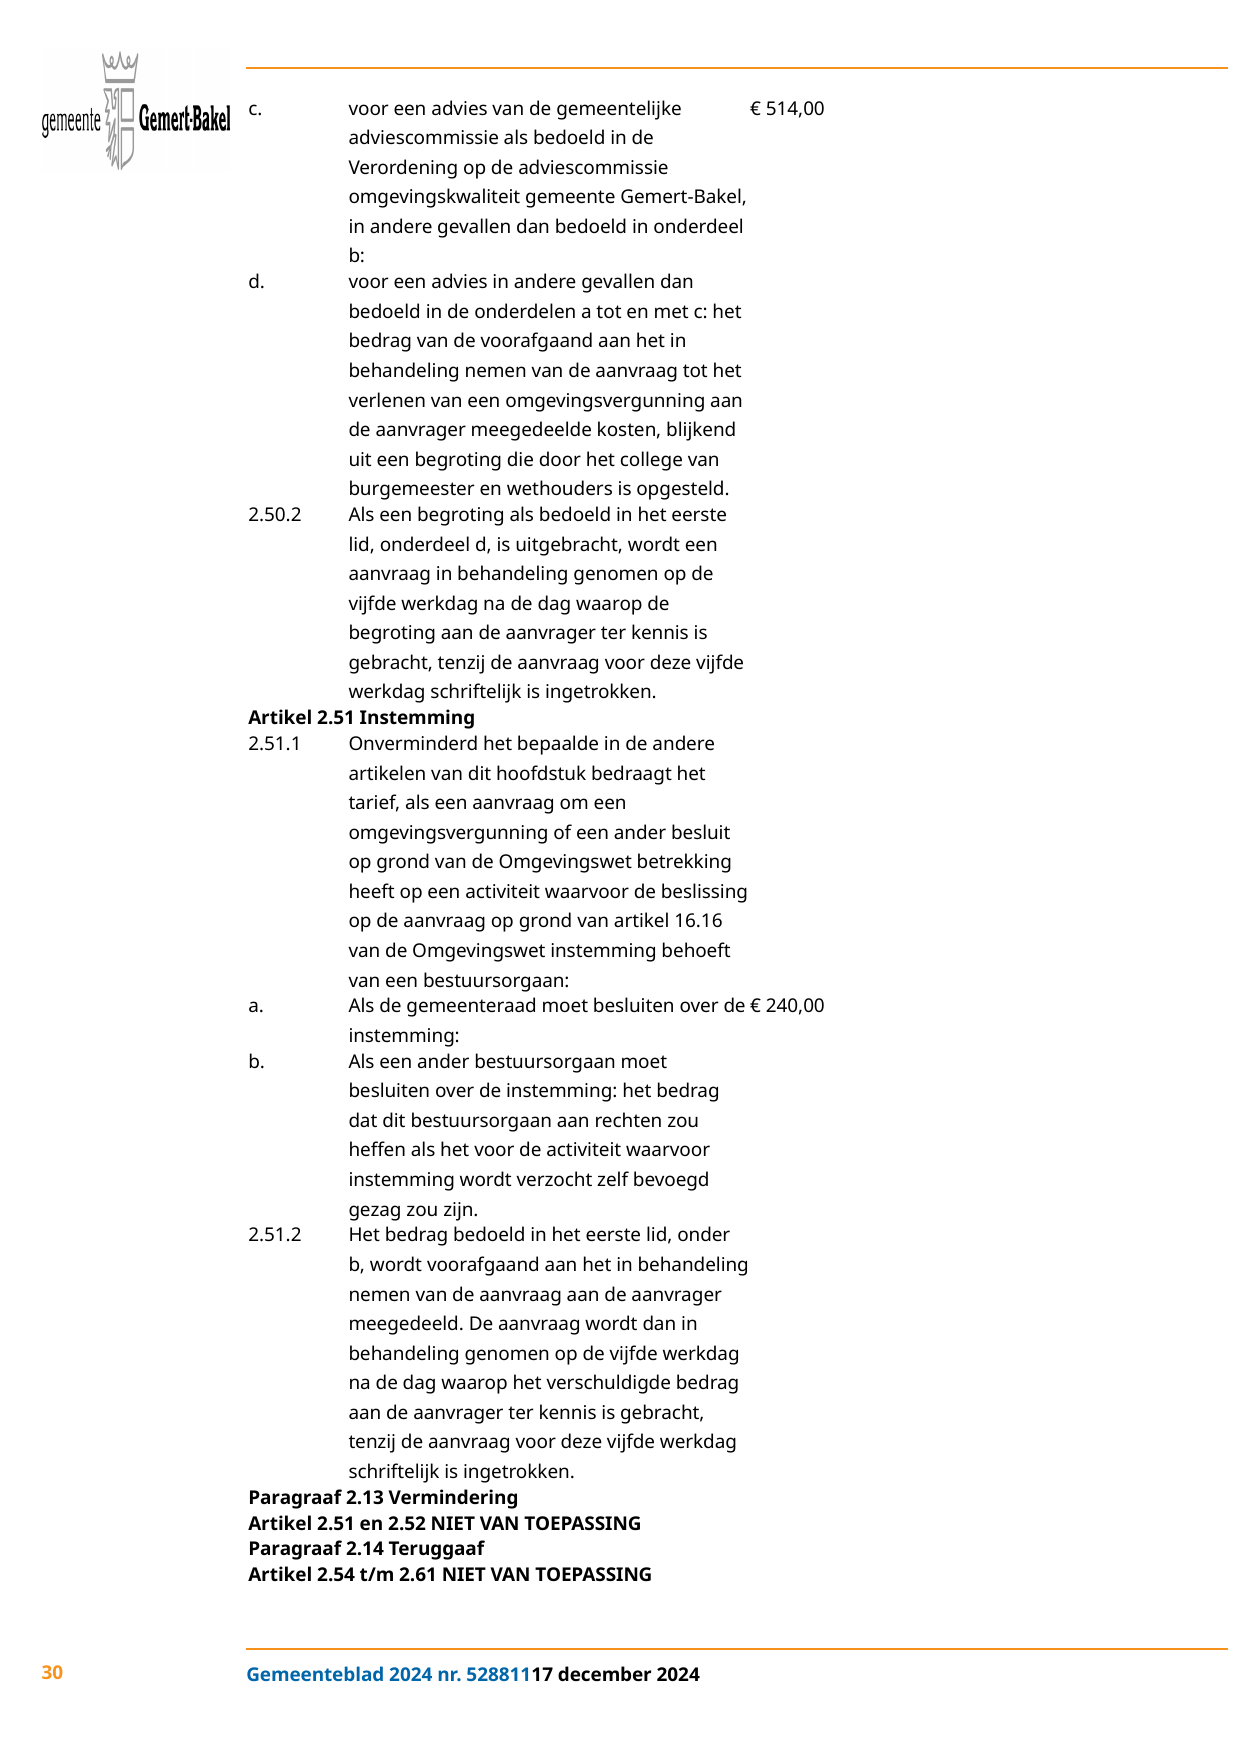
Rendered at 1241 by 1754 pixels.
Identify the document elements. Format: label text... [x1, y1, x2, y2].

table_cell Artikel 2.54 t/m 2.61 NIET VAN TOEPASSING [248, 1561, 951, 1587]
table_cell 2.50.2 [248, 501, 348, 704]
table_cell b. [248, 1048, 348, 1222]
table_cell Paragraaf 2.14 Teruggaaf [248, 1535, 951, 1561]
table_cell [951, 730, 1152, 993]
table_cell c. [248, 95, 348, 268]
table_cell [750, 1222, 951, 1484]
table_cell 2.51.2 [248, 1222, 348, 1484]
table_cell [750, 501, 951, 704]
table_cell Onverminderd het bepaalde in de andere artikelen van dit hoofdstuk bedraagt het tarief, als een aanvraag om een omgevingsvergunning of een ander besluit op grond van de Omgevingswet betrekking heeft op een activiteit waarvoor de beslissing op de aanvraag op grond van artikel 16.16 van de Omgevingswet instemming behoeft van een bestuursorgaan: [348, 730, 750, 993]
table_cell [951, 1222, 1152, 1484]
table_cell [750, 269, 951, 501]
table_cell [951, 269, 1152, 501]
table_cell Artikel 2.51 Instemming [248, 705, 951, 730]
table_cell Artikel 2.51 en 2.52 NIET VAN TOEPASSING [248, 1510, 951, 1535]
table_cell Paragraaf 2.13 Vermindering [248, 1484, 951, 1510]
table_cell Als een ander bestuursorgaan moet besluiten over de instemming: het bedrag dat dit bestuursorgaan aan rechten zou heffen als het voor de activiteit waarvoor instemming wordt verzocht zelf bevoegd gezag zou zijn. [348, 1048, 750, 1222]
table_cell a. [248, 993, 348, 1048]
table_cell 2.51.1 [248, 730, 348, 993]
table_cell d. [248, 269, 348, 501]
table_cell [951, 1535, 1152, 1561]
table_cell Als de gemeenteraad moet besluiten over de instemming: [348, 993, 750, 1048]
table_cell [951, 1561, 1152, 1587]
table_cell voor een advies van de gemeentelijke adviescommissie als bedoeld in de Verordening op de adviescommissie omgevingskwaliteit gemeente Gemert-Bakel, in andere gevallen dan bedoeld in onderdeel b: [348, 95, 750, 268]
table_cell [951, 1510, 1152, 1535]
table_cell voor een advies in andere gevallen dan bedoeld in de onderdelen a tot en met c: het bedrag van de voorafgaand aan het in behandeling nemen van de aanvraag tot het verlenen van een omgevingsvergunning aan de aanvrager meegedeelde kosten, blijkend uit een begroting die door het college van burgemeester en wethouders is opgesteld. [348, 269, 750, 501]
table_cell [951, 993, 1152, 1048]
table_cell Als een begroting als bedoeld in het eerste lid, onderdeel d, is uitgebracht, wordt een aanvraag in behandeling genomen op de vijfde werkdag na de dag waarop de begroting aan de aanvrager ter kennis is gebracht, tenzij de aanvraag voor deze vijfde werkdag schriftelijk is ingetrokken. [348, 501, 750, 704]
table_cell [951, 95, 1152, 268]
table_cell [951, 501, 1152, 704]
picture [41, 47, 231, 172]
table_cell [750, 1048, 951, 1222]
table_cell [750, 730, 951, 993]
table_cell Het bedrag bedoeld in het eerste lid, onder b, wordt voorafgaand aan het in behandeling nemen van de aanvraag aan de aanvrager meegedeeld. De aanvraag wordt dan in behandeling genomen op de vijfde werkdag na de dag waarop het verschuldigde bedrag aan de aanvrager ter kennis is gebracht, tenzij de aanvraag voor deze vijfde werkdag schriftelijk is ingetrokken. [348, 1222, 750, 1484]
table_cell [951, 1484, 1152, 1510]
table_cell € 240,00 [750, 993, 951, 1048]
table_cell € 514,00 [750, 95, 951, 268]
table_cell [951, 705, 1152, 730]
table_cell [951, 1048, 1152, 1222]
